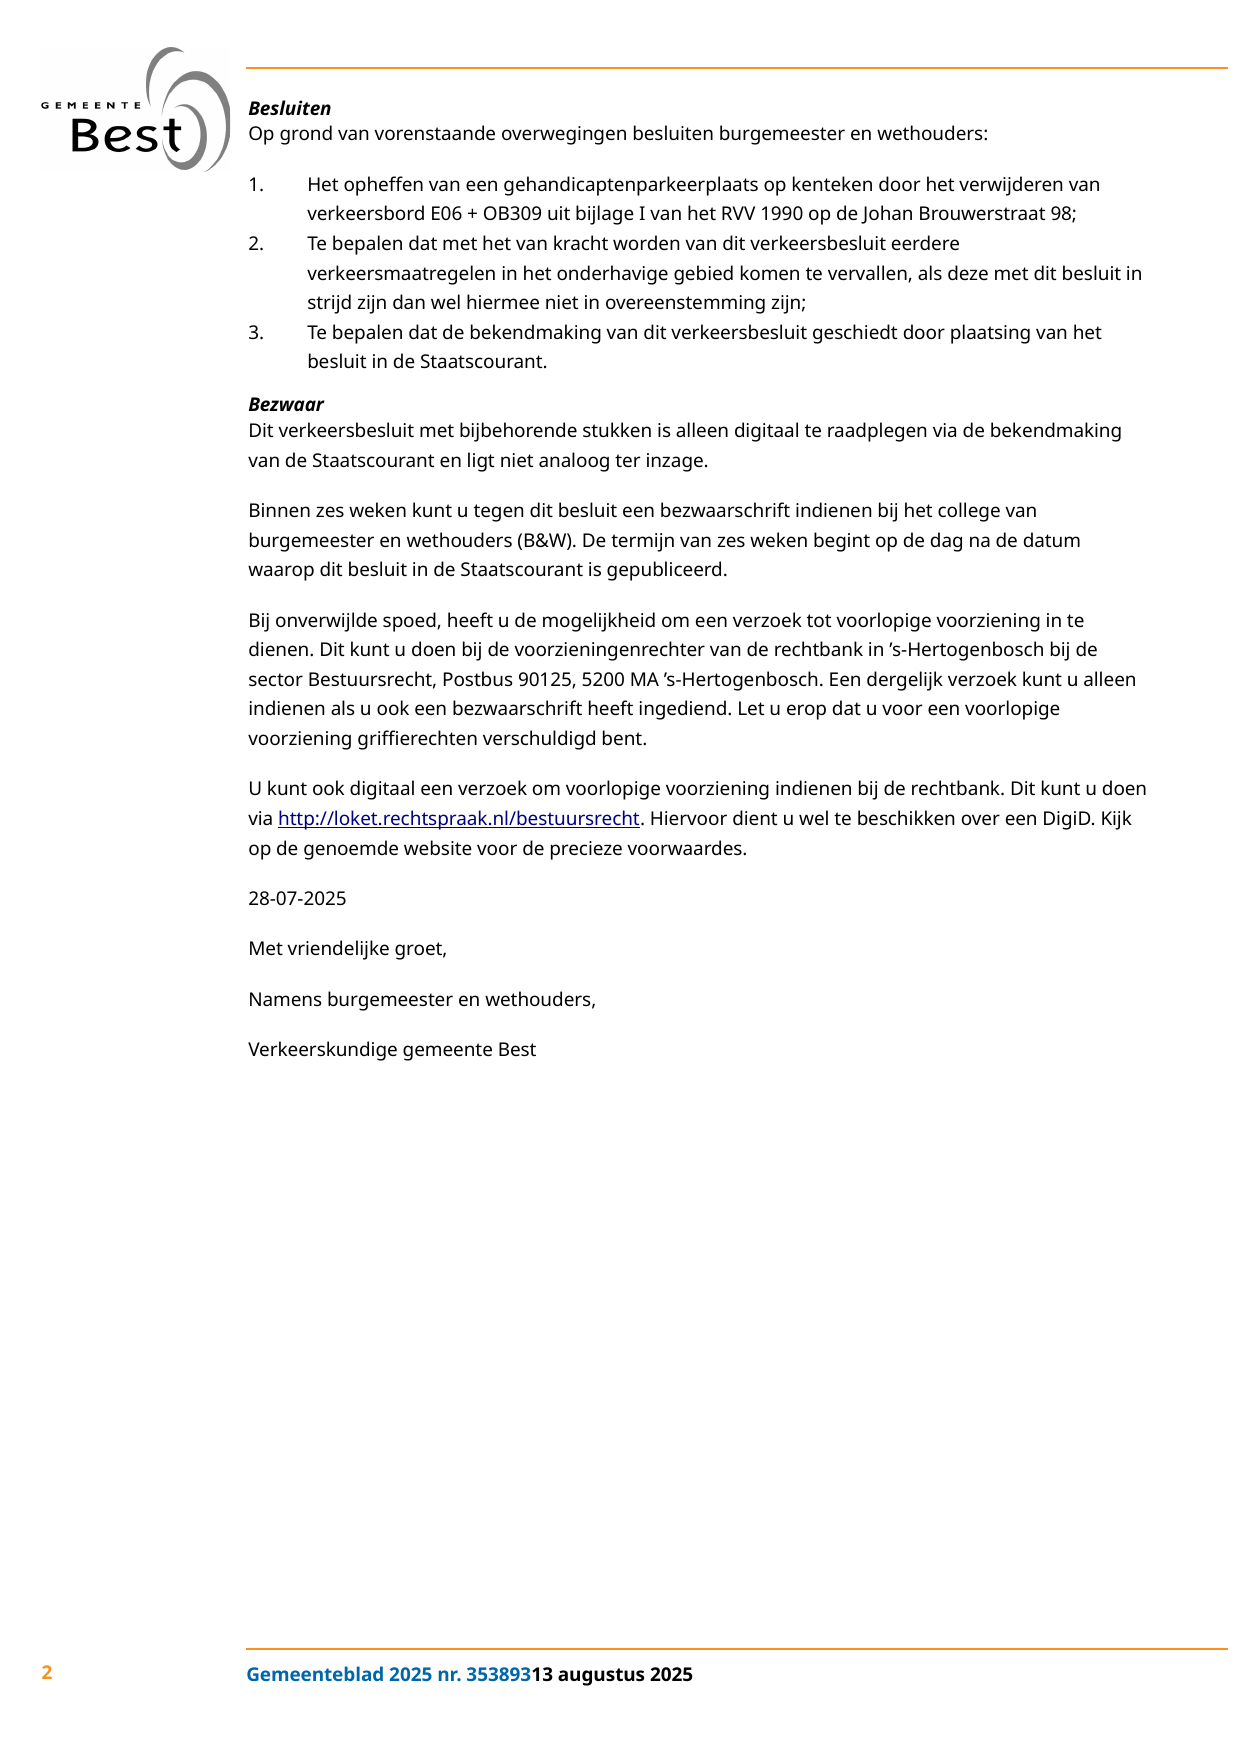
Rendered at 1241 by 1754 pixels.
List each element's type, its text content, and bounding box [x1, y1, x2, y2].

text Namens burgemeester en wethouders, [248, 986, 1152, 1012]
text Op grond van vorenstaande overwegingen besluiten burgemeester en wethouders: [248, 121, 1152, 146]
text Met vriendelijke groet, [248, 936, 1152, 961]
text Binnen zes weken kunt u tegen dit besluit een bezwaarschrift indienen bij het college van burgemeester en wethouders (B&W). De termijn van zes weken begint op de dag na de datum waarop dit besluit in de Staatscourant is gepubliceerd. [248, 497, 1152, 582]
list Te bepalen dat met het van kracht worden van dit verkeersbesluit eerdere verkeersmaatregelen in het onderhavige gebied komen te vervallen, als deze met dit besluit in strijd zijn dan wel hiermee niet in overeenstemming zijn; [248, 230, 1152, 315]
text Dit verkeersbesluit met bijbehorende stukken is alleen digitaal te raadplegen via de bekendmaking van de Staatscourant en ligt niet analoog ter inzage. [248, 417, 1152, 473]
text Bezwaar [248, 392, 1152, 417]
list Het opheffen van een gehandicaptenparkeerplaats op kenteken door het verwijderen van verkeersbord E06 + OB309 uit bijlage I van het RVV 1990 op de Johan Brouwerstraat 98; [248, 171, 1152, 226]
text Verkeerskundige gemeente Best [248, 1036, 1152, 1062]
text U kunt ook digitaal een verzoek om voorlopige voorziening indienen bij de rechtbank. Dit kunt u doen via http://loket.rechtspraak.nl/bestuursrecht. Hiervoor dient u wel te beschikken over een DigiD. Kijk op de genoemde website voor de precieze voorwaardes. [248, 776, 1152, 861]
text 28-07-2025 [248, 885, 1152, 911]
text Bij onverwijlde spoed, heeft u de mogelijkheid om een verzoek tot voorlopige voorziening in te dienen. Dit kunt u doen bij de voorzieningenrechter van de rechtbank in ’s-Hertogenbosch bij de sector Bestuursrecht, Postbus 90125, 5200 MA ’s-Hertogenbosch. Een dergelijk verzoek kunt u alleen indienen als u ook een bezwaarschrift heeft ingediend. Let u erop dat u voor een voorlopige voorziening griffierechten verschuldigd bent. [248, 607, 1152, 751]
text Besluiten [248, 95, 1152, 121]
picture [41, 47, 231, 172]
list Te bepalen dat de bekendmaking van dit verkeersbesluit geschiedt door plaatsing van het besluit in de Staatscourant. [248, 319, 1152, 374]
